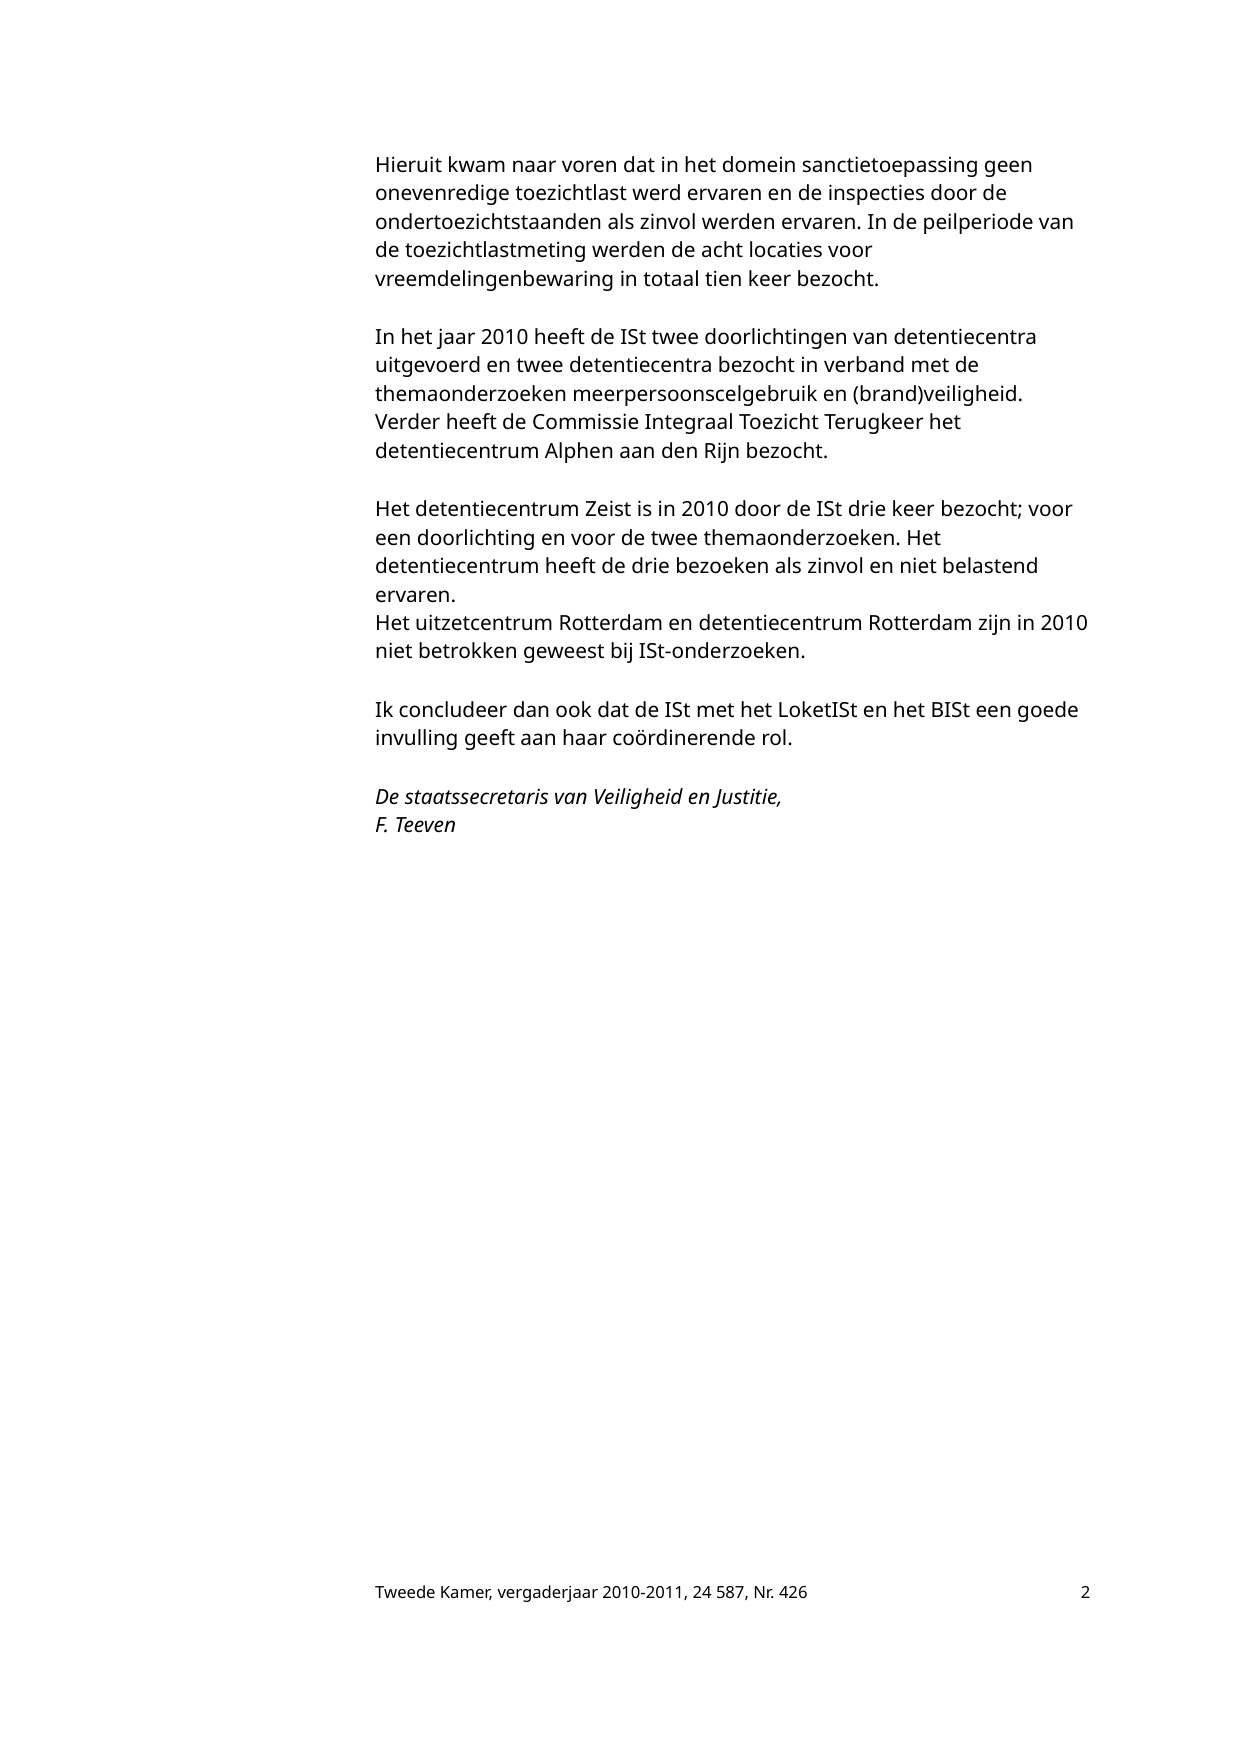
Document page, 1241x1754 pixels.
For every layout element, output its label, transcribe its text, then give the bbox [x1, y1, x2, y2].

text Hieruit kwam naar voren dat in het domein sanctietoepassing geen onevenredige toezichtlast werd ervaren en de inspecties door de ondertoezichtstaanden als zinvol werden ervaren. In de peilperiode van de toezichtlastmeting werden de acht locaties voor vreemdelingenbewaring in totaal tien keer bezocht. [375, 150, 1090, 292]
text Ik concludeer dan ook dat de ISt met het LoketISt en het BISt een goede invulling geeft aan haar coördinerende rol. [375, 695, 1090, 752]
text F. Teeven [375, 810, 1090, 839]
text Het detentiecentrum Zeist is in 2010 door de ISt drie keer bezocht; voor een doorlichting en voor de twee themaonderzoeken. Het detentiecentrum heeft de drie bezoeken als zinvol en niet belastend ervaren. [375, 494, 1090, 608]
text In het jaar 2010 heeft de ISt twee doorlichtingen van detentiecentra uitgevoerd en twee detentiecentra bezocht in verband met de themaonderzoeken meerpersoonscelgebruik en (brand)veiligheid. Verder heeft de Commissie Integraal Toezicht Terugkeer het detentiecentrum Alphen aan den Rijn bezocht. [375, 322, 1090, 464]
text De staatssecretaris van Veiligheid en Justitie, [375, 782, 1090, 810]
text Het uitzetcentrum Rotterdam en detentiecentrum Rotterdam zijn in 2010 niet betrokken geweest bij ISt-onderzoeken. [375, 608, 1090, 665]
